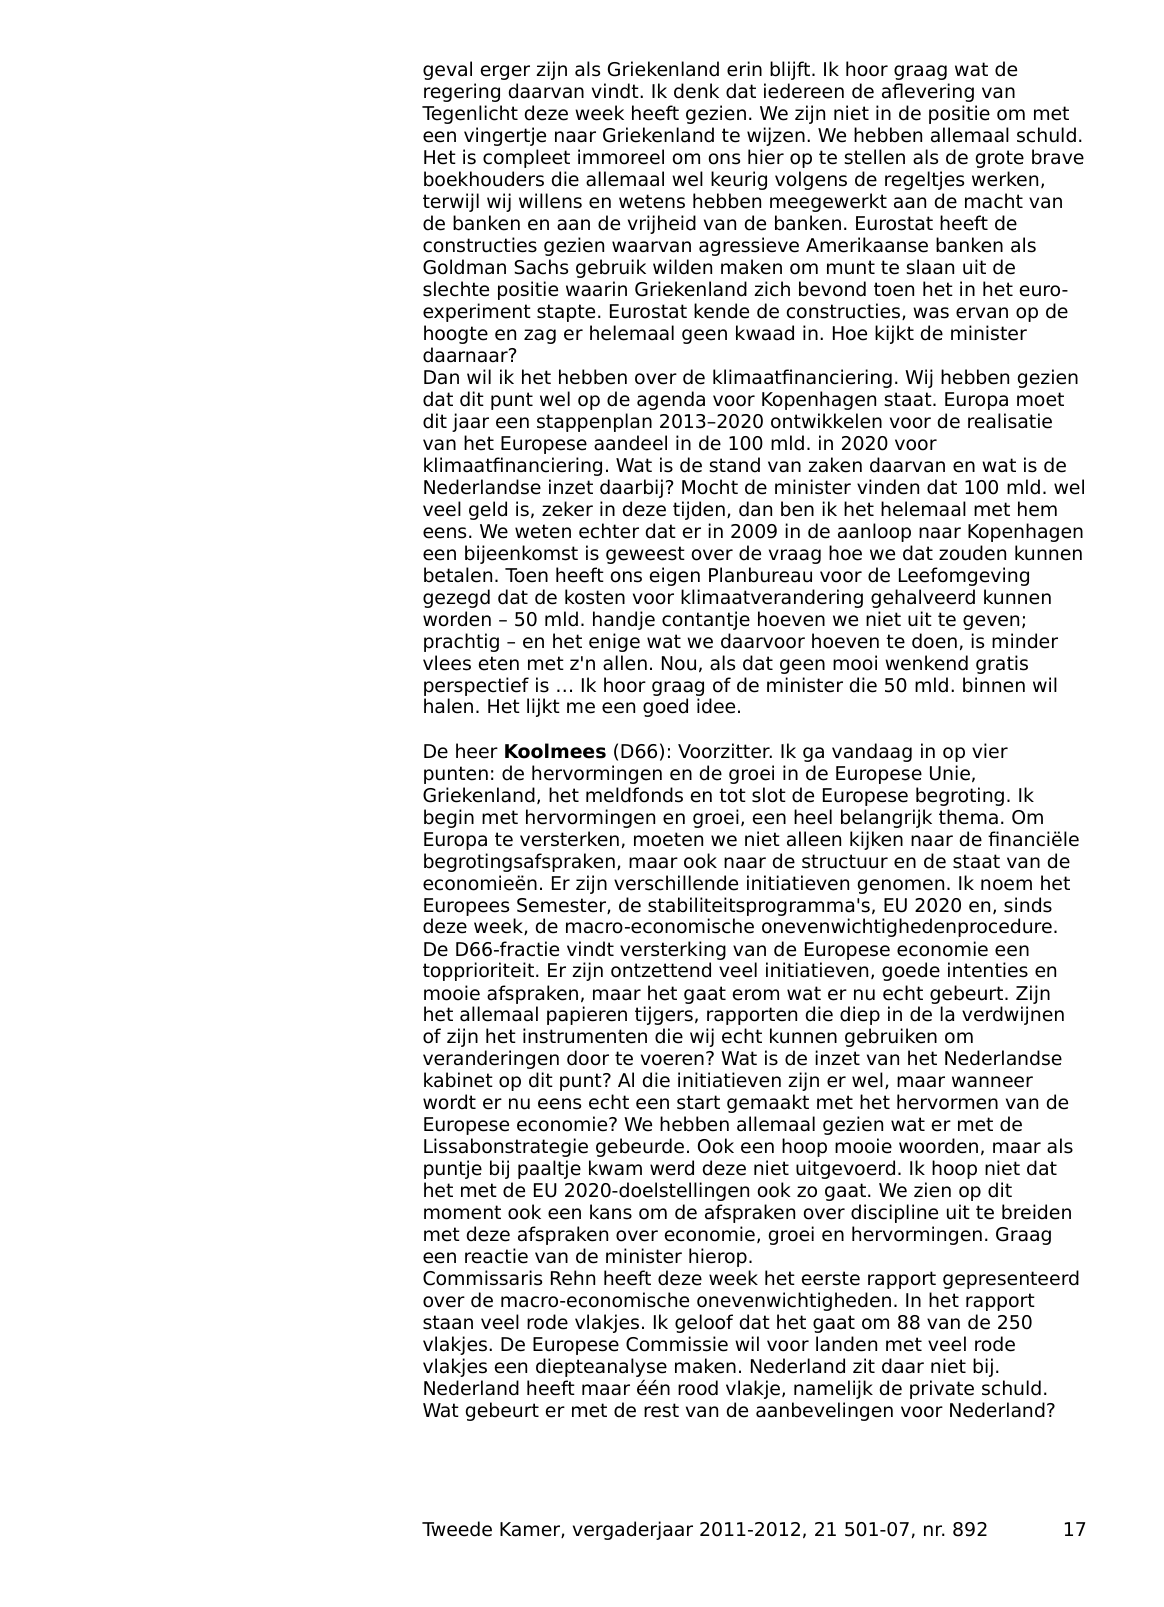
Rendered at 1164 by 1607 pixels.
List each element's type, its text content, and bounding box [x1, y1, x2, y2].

text Commissaris Rehn heeft deze week het eerste rapport gepresenteerd over de macro-economische onevenwichtigheden. In het rapport staan veel rode vlakjes. Ik geloof dat het gaat om 88 van de 250 vlakjes. De Europese Commissie wil voor landen met veel rode vlakjes een diepteanalyse maken. Nederland zit daar niet bij. Nederland heeft maar één rood vlakje, namelijk de private schuld. Wat gebeurt er met de rest van de aanbevelingen voor Nederland? [422, 1268, 1087, 1422]
text De heer Koolmees (D66): Voorzitter. Ik ga vandaag in op vier punten: de hervormingen en de groei in de Europese Unie, Griekenland, het meldfonds en tot slot de Europese begroting. Ik begin met hervormingen en groei, een heel belangrijk thema. Om Europa te versterken, moeten we niet alleen kijken naar de financiële begrotingsafspraken, maar ook naar de structuur en de staat van de economieën. Er zijn verschillende initiatieven genomen. Ik noem het Europees Semester, de stabiliteitsprogramma's, EU 2020 en, sinds deze week, de macro-economische onevenwichtighedenprocedure. De D66-fractie vindt versterking van de Europese economie een topprioriteit. Er zijn ontzettend veel initiatieven, goede intenties en mooie afspraken, maar het gaat erom wat er nu echt gebeurt. Zijn het allemaal papieren tijgers, rapporten die diep in de la verdwijnen of zijn het instrumenten die wij echt kunnen gebruiken om veranderingen door te voeren? Wat is de inzet van het Nederlandse kabinet op dit punt? Al die initiatieven zijn er wel, maar wanneer wordt er nu eens echt een start gemaakt met het hervormen van de Europese economie? We hebben allemaal gezien wat er met de Lissabonstrategie gebeurde. Ook een hoop mooie woorden, maar als puntje bij paaltje kwam werd deze niet uitgevoerd. Ik hoop niet dat het met de EU 2020-doelstellingen ook zo gaat. We zien op dit moment ook een kans om de afspraken over discipline uit te breiden met deze afspraken over economie, groei en hervormingen. Graag een reactie van de minister hierop. [422, 741, 1087, 1268]
text Dan wil ik het hebben over de klimaatfinanciering. Wij hebben gezien dat dit punt wel op de agenda voor Kopenhagen staat. Europa moet dit jaar een stappenplan 2013–2020 ontwikkelen voor de realisatie van het Europese aandeel in de 100 mld. in 2020 voor klimaatfinanciering. Wat is de stand van zaken daarvan en wat is de Nederlandse inzet daarbij? Mocht de minister vinden dat 100 mld. wel veel geld is, zeker in deze tijden, dan ben ik het helemaal met hem eens. We weten echter dat er in 2009 in de aanloop naar Kopenhagen een bijeenkomst is geweest over de vraag hoe we dat zouden kunnen betalen. Toen heeft ons eigen Planbureau voor de Leefomgeving gezegd dat de kosten voor klimaatverandering gehalveerd kunnen worden – 50 mld. handje contantje hoeven we niet uit te geven; prachtig – en het enige wat we daarvoor hoeven te doen, is minder vlees eten met z'n allen. Nou, als dat geen mooi wenkend gratis perspectief is … Ik hoor graag of de minister die 50 mld. binnen wil halen. Het lijkt me een goed idee. [422, 367, 1087, 718]
text geval erger zijn als Griekenland erin blijft. Ik hoor graag wat de regering daarvan vindt. Ik denk dat iedereen de aflevering van Tegenlicht deze week heeft gezien. We zijn niet in de positie om met een vingertje naar Griekenland te wijzen. We hebben allemaal schuld. Het is compleet immoreel om ons hier op te stellen als de grote brave boekhouders die allemaal wel keurig volgens de regeltjes werken, terwijl wij willens en wetens hebben meegewerkt aan de macht van de banken en aan de vrijheid van de banken. Eurostat heeft de constructies gezien waarvan agressieve Amerikaanse banken als Goldman Sachs gebruik wilden maken om munt te slaan uit de slechte positie waarin Griekenland zich bevond toen het in het euro-experiment stapte. Eurostat kende de constructies, was ervan op de hoogte en zag er helemaal geen kwaad in. Hoe kijkt de minister daarnaar? [422, 59, 1087, 367]
